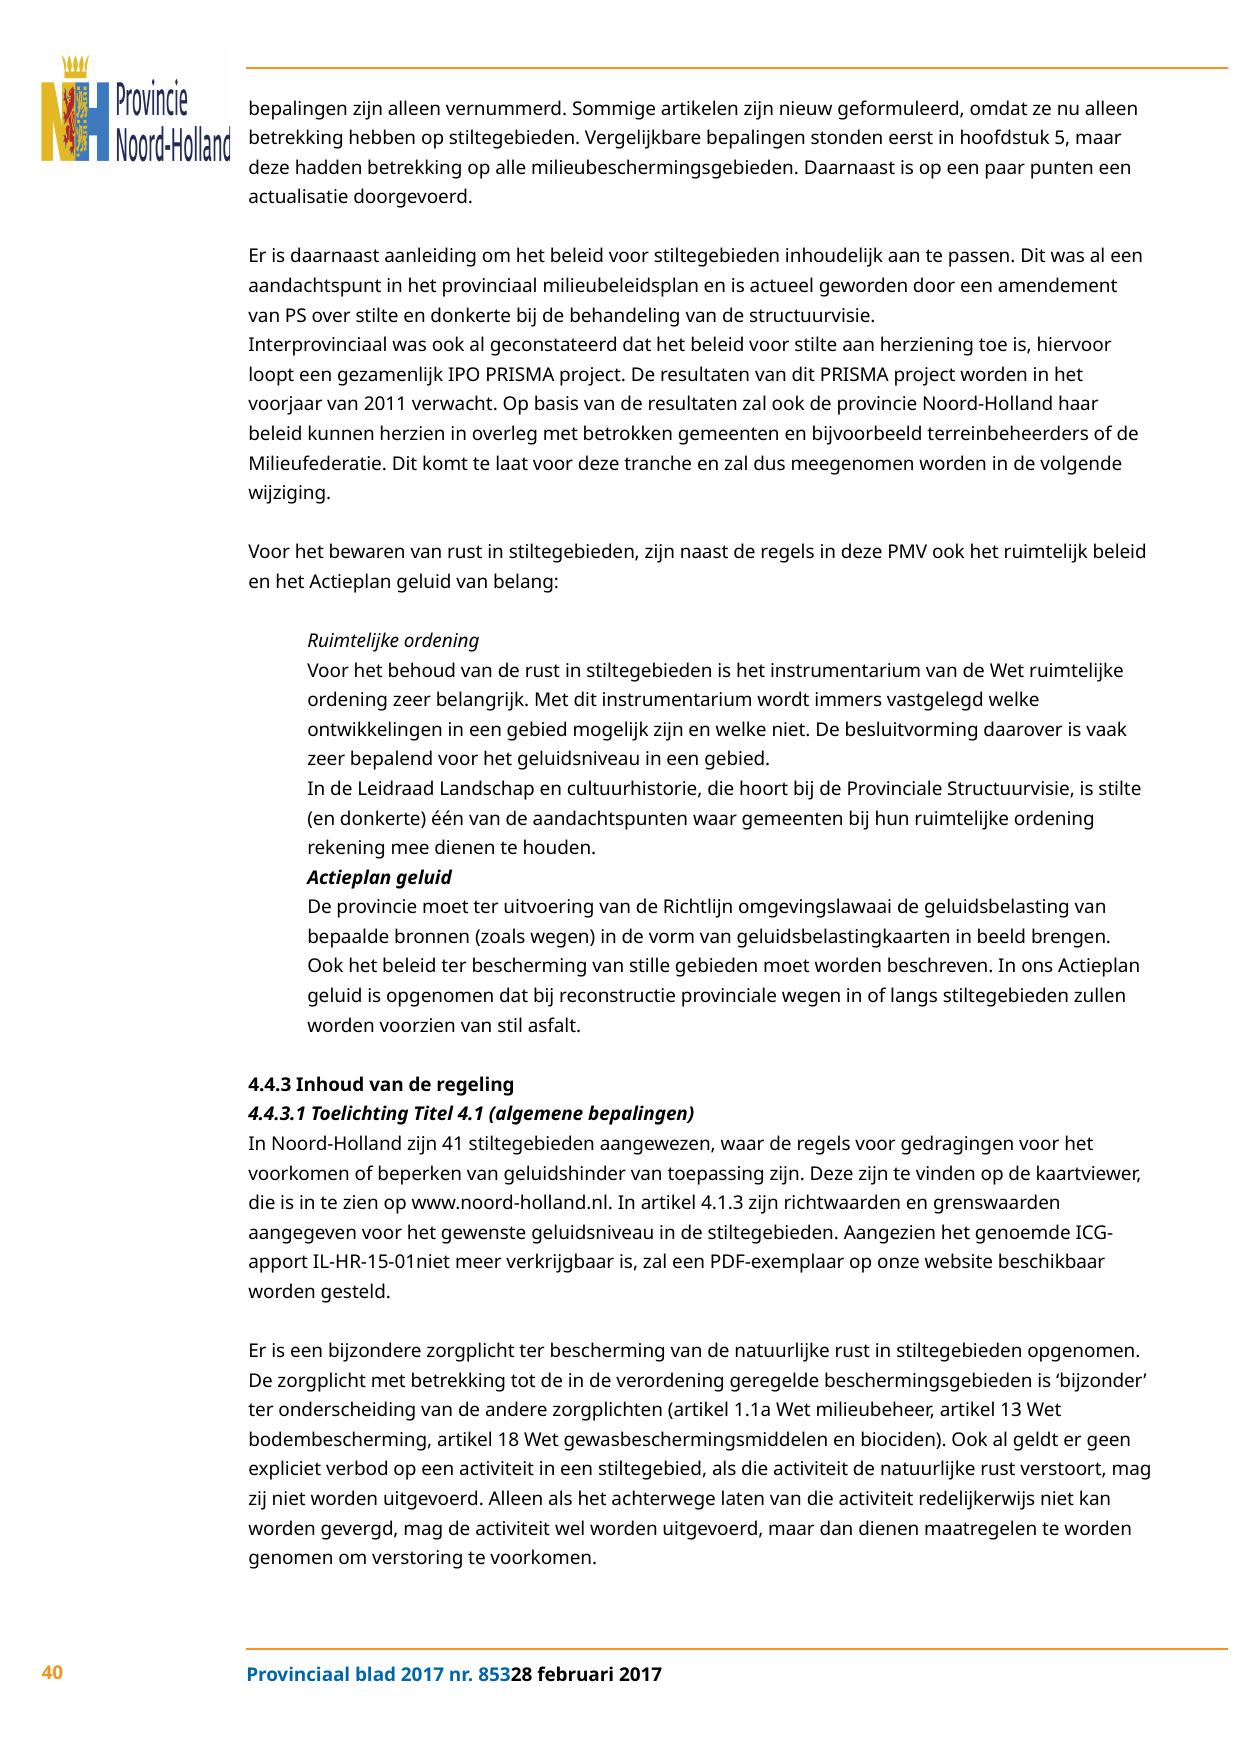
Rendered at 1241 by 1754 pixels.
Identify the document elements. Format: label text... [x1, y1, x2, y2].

text 4.4.3 Inhoud van de regeling [248, 1071, 1152, 1097]
list In de Leidraad Landschap en cultuurhistorie, die hoort bij de Provinciale Structuurvisie, is stilte (en donkerte) één van de aandachtspunten waar gemeenten bij hun ruimtelijke ordening rekening mee dienen te houden. [248, 775, 1152, 860]
list Actieplan geluid [248, 864, 1152, 890]
text bepalingen zijn alleen vernummerd. Sommige artikelen zijn nieuw geformuleerd, omdat ze nu alleen betrekking hebben op stiltegebieden. Vergelijkbare bepalingen stonden eerst in hoofdstuk 5, maar deze hadden betrekking op alle milieubeschermingsgebieden. Daarnaast is op een paar punten een actualisatie doorgevoerd. [248, 95, 1152, 209]
text Voor het bewaren van rust in stiltegebieden, zijn naast de regels in deze PMV ook het ruimtelijk beleid en het Actieplan geluid van belang: [248, 538, 1152, 594]
text Er is daarnaast aanleiding om het beleid voor stiltegebieden inhoudelijk aan te passen. Dit was al een aandachtspunt in het provinciaal milieubeleidsplan en is actueel geworden door een amendement van PS over stilte en donkerte bij de behandeling van de structuurvisie. [248, 243, 1152, 328]
picture [41, 47, 231, 172]
text Er is een bijzondere zorgplicht ter bescherming van de natuurlijke rust in stiltegebieden opgenomen. De zorgplicht met betrekking tot de in de verordening geregelde beschermingsgebieden is ‘bijzonder’ ter onderscheiding van de andere zorgplichten (artikel 1.1a Wet milieubeheer, artikel 13 Wet bodembescherming, artikel 18 Wet gewasbeschermingsmiddelen en biociden). Ook al geldt er geen expliciet verbod op een activiteit in een stiltegebied, als die activiteit de natuurlijke rust verstoort, mag zij niet worden uitgevoerd. Alleen als het achterwege laten van die activiteit redelijkerwijs niet kan worden gevergd, mag de activiteit wel worden uitgevoerd, maar dan dienen maatregelen te worden genomen om verstoring te voorkomen. [248, 1337, 1152, 1570]
list Voor het behoud van de rust in stiltegebieden is het instrumentarium van de Wet ruimtelijke ordening zeer belangrijk. Met dit instrumentarium wordt immers vastgelegd welke ontwikkelingen in een gebied mogelijk zijn en welke niet. De besluitvorming daarover is vaak zeer bepalend voor het geluidsniveau in een gebied. [248, 657, 1152, 771]
list De provincie moet ter uitvoering van de Richtlijn omgevingslawaai de geluidsbelasting van bepaalde bronnen (zoals wegen) in de vorm van geluidsbelastingkaarten in beeld brengen. Ook het beleid ter bescherming van stille gebieden moet worden beschreven. In ons Actieplan geluid is opgenomen dat bij reconstructie provinciale wegen in of langs stiltegebieden zullen worden voorzien van stil asfalt. [248, 893, 1152, 1038]
text In Noord-Holland zijn 41 stiltegebieden aangewezen, waar de regels voor gedragingen voor het voorkomen of beperken van geluidshinder van toepassing zijn. Deze zijn te vinden op de kaartviewer, die is in te zien op www.noord-holland.nl. In artikel 4.1.3 zijn richtwaarden en grenswaarden aangegeven voor het gewenste geluidsniveau in de stiltegebieden. Aangezien het genoemde ICG-apport IL-HR-15-01niet meer verkrijgbaar is, zal een PDF-exemplaar op onze website beschikbaar worden gesteld. [248, 1130, 1152, 1304]
text Interprovinciaal was ook al geconstateerd dat het beleid voor stilte aan herziening toe is, hiervoor loopt een gezamenlijk IPO PRISMA project. De resultaten van dit PRISMA project worden in het voorjaar van 2011 verwacht. Op basis van de resultaten zal ook de provincie Noord-Holland haar beleid kunnen herzien in overleg met betrokken gemeenten en bijvoorbeeld terreinbeheerders of de Milieufederatie. Dit komt te laat voor deze tranche en zal dus meegenomen worden in de volgende wijziging. [248, 331, 1152, 505]
list Ruimtelijke ordening [248, 627, 1152, 653]
text 4.4.3.1 Toelichting Titel 4.1 (algemene bepalingen) [248, 1101, 1152, 1126]
